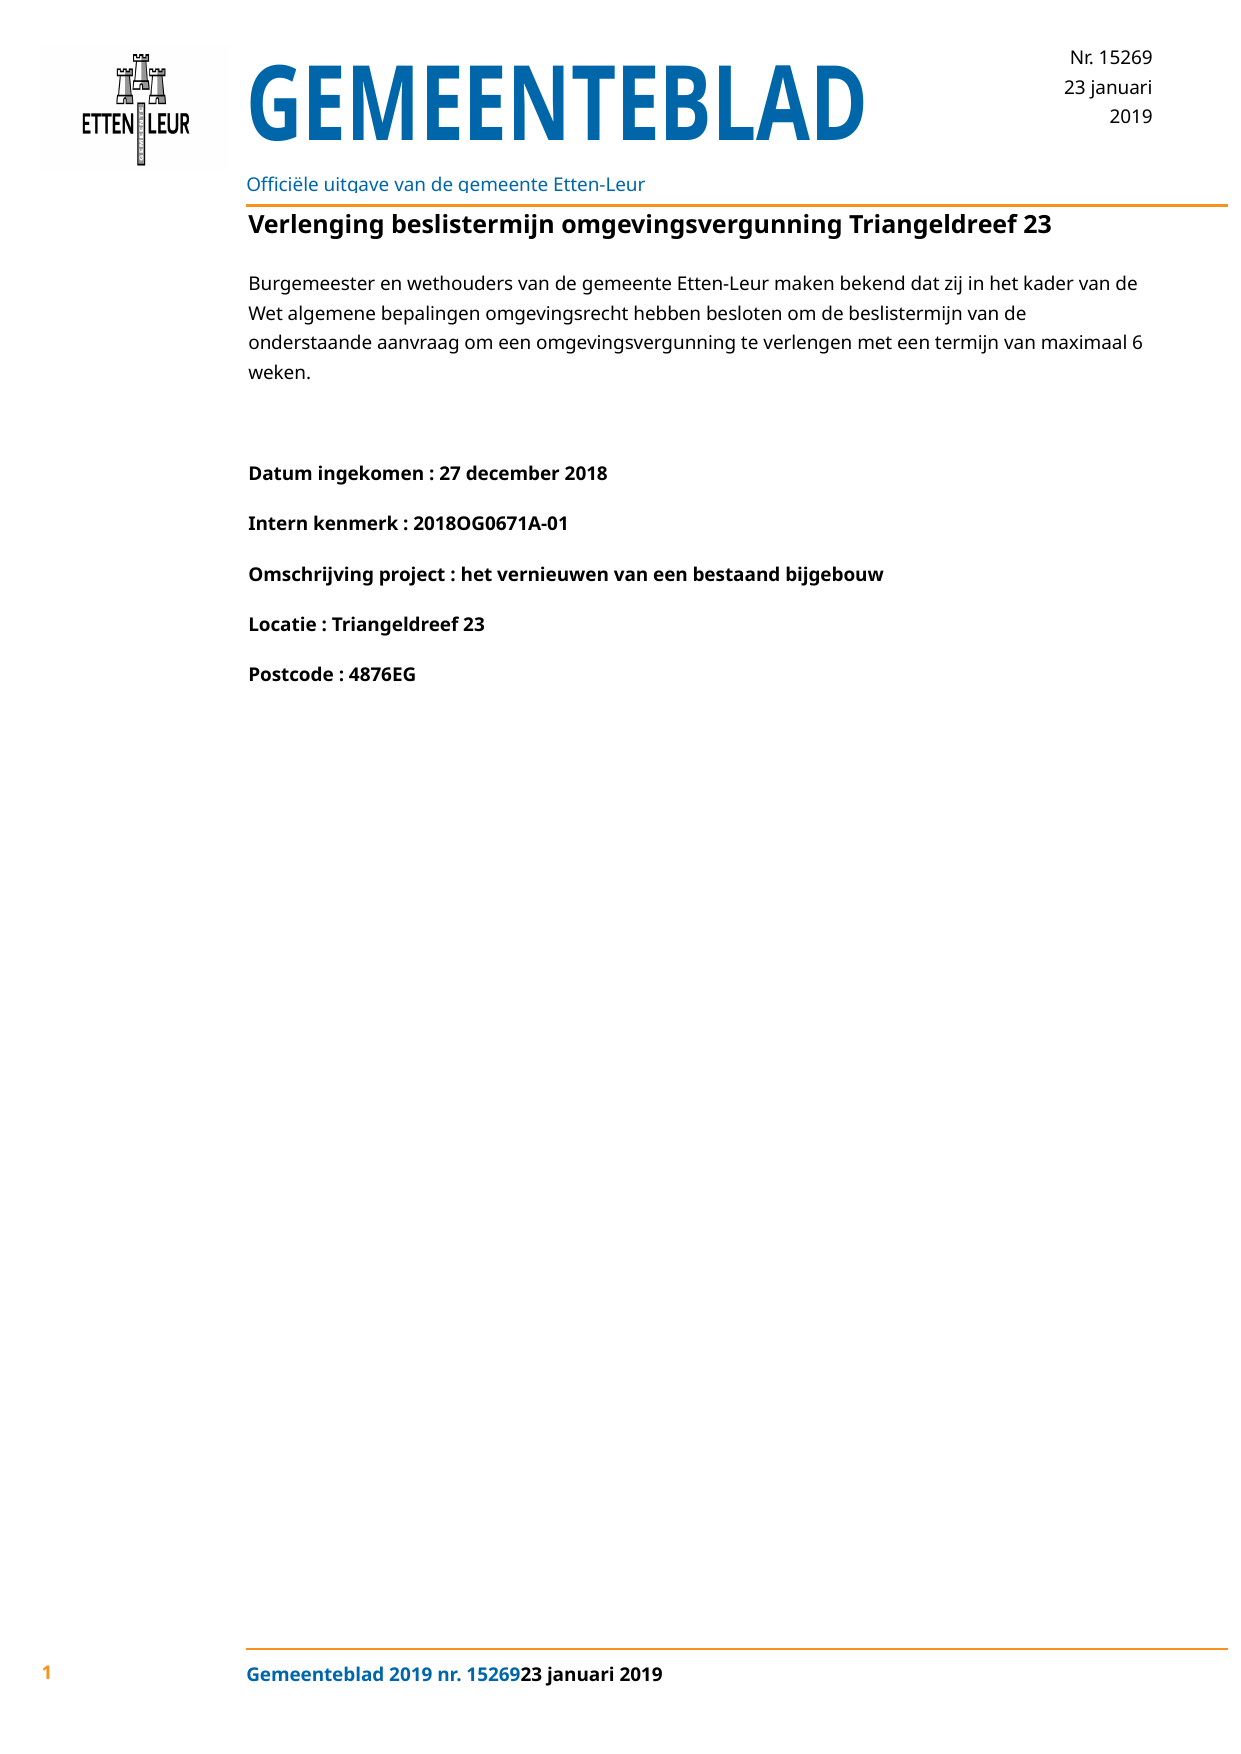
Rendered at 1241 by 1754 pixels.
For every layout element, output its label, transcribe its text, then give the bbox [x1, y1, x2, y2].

picture [41, 47, 231, 172]
text Datum ingekomen : 27 december 2018 [248, 460, 1152, 486]
text Verlenging beslistermijn omgevingsvergunning Triangeldreef 23 [248, 207, 1152, 241]
text Omschrijving project : het vernieuwen van een bestaand bijgebouw [248, 561, 1152, 586]
text Intern kenmerk : 2018OG0671A-01 [248, 510, 1152, 536]
text Postcode : 4876EG [248, 662, 1152, 687]
text Locatie : Triangeldreef 23 [248, 611, 1152, 637]
text Burgemeester en wethouders van de gemeente Etten-Leur maken bekend dat zij in het kader van de Wet algemene bepalingen omgevingsrecht hebben besloten om de beslistermijn van de onderstaande aanvraag om een omgevingsvergunning te verlengen met een termijn van maximaal 6 weken. [248, 270, 1152, 385]
